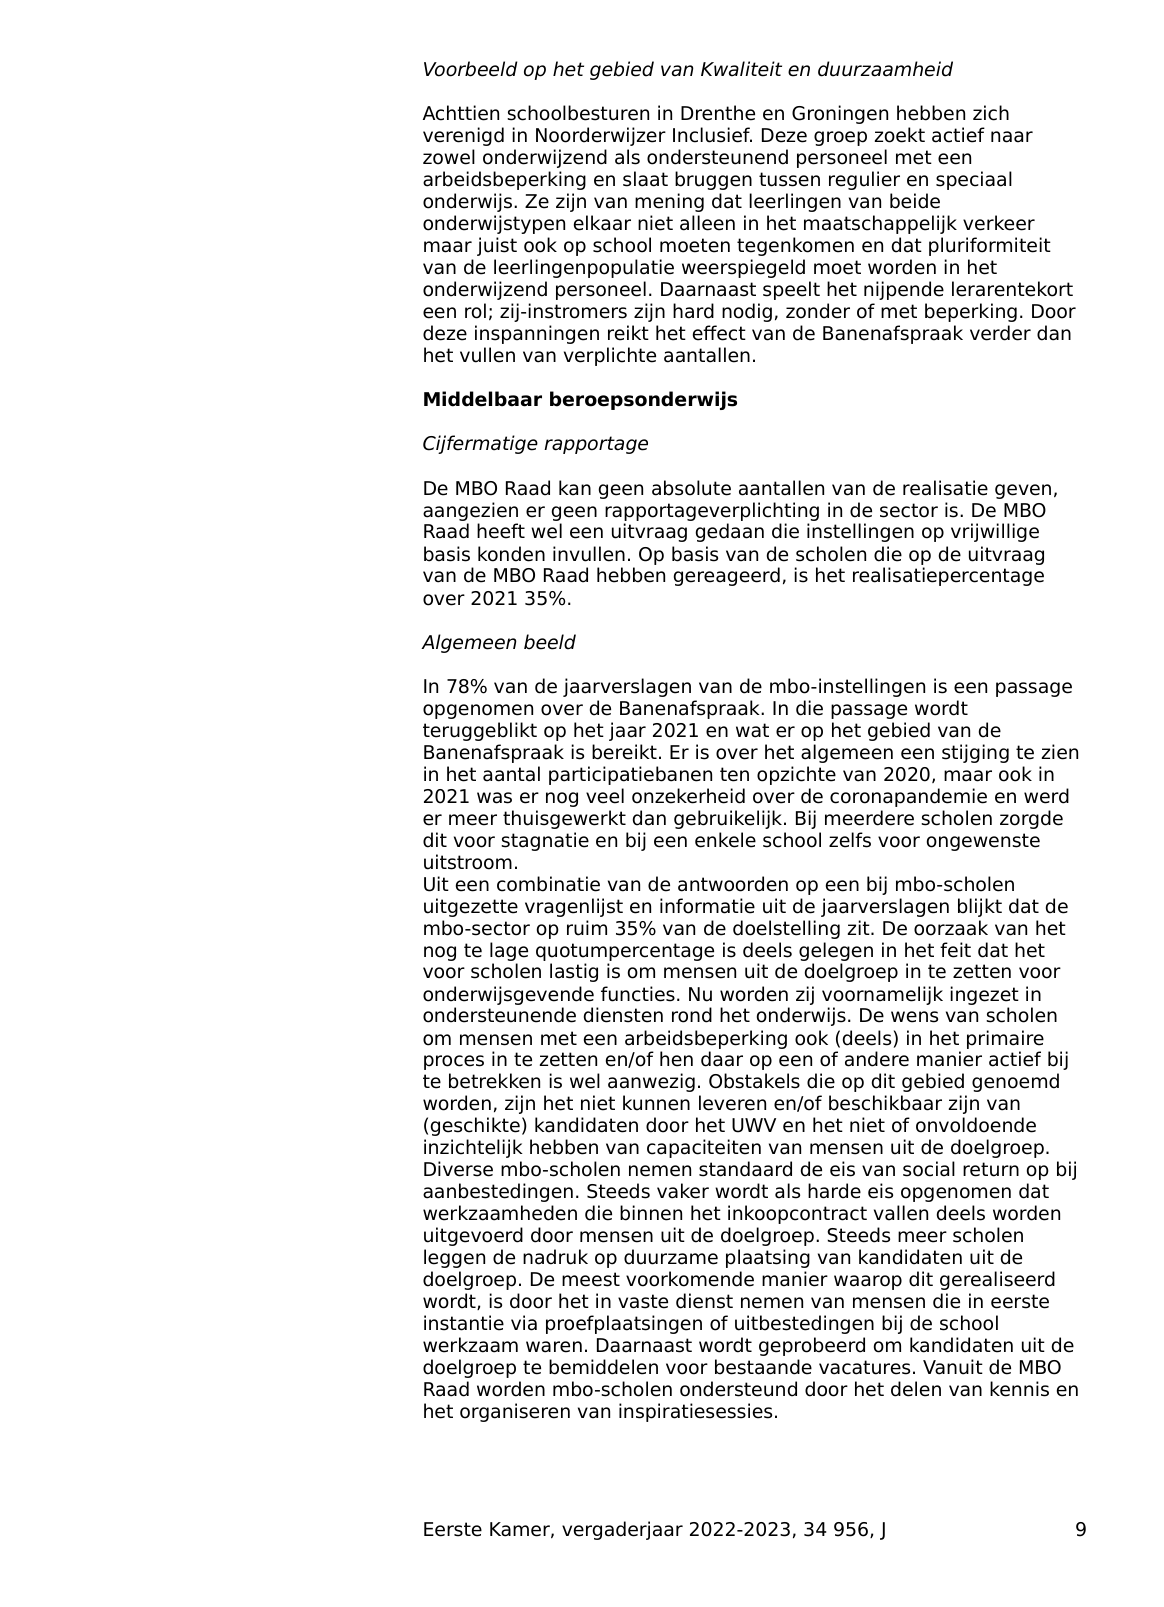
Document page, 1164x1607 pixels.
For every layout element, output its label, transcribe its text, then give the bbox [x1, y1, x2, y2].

subtitle Cijfermatige rapportage [422, 433, 1087, 455]
text In 78% van de jaarverslagen van de mbo-instellingen is een passage opgenomen over de Banenafspraak. In die passage wordt teruggeblikt op het jaar 2021 en wat er op het gebied van de Banenafspraak is bereikt. Er is over het algemeen een stijging te zien in het aantal participatiebanen ten opzichte van 2020, maar ook in 2021 was er nog veel onzekerheid over de coronapandemie en werd er meer thuisgewerkt dan gebruikelijk. Bij meerdere scholen zorgde dit voor stagnatie en bij een enkele school zelfs voor ongewenste uitstroom. [422, 676, 1087, 873]
subtitle Middelbaar beroepsonderwijs [422, 389, 1087, 411]
text Uit een combinatie van de antwoorden op een bij mbo-scholen uitgezette vragenlijst en informatie uit de jaarverslagen blijkt dat de mbo-sector op ruim 35% van de doelstelling zit. De oorzaak van het nog te lage quotumpercentage is deels gelegen in het feit dat het voor scholen lastig is om mensen uit de doelgroep in te zetten voor onderwijsgevende functies. Nu worden zij voornamelijk ingezet in ondersteunende diensten rond het onderwijs. De wens van scholen om mensen met een arbeidsbeperking ook (deels) in het primaire proces in te zetten en/of hen daar op een of andere manier actief bij te betrekken is wel aanwezig. Obstakels die op dit gebied genoemd worden, zijn het niet kunnen leveren en/of beschikbaar zijn van (geschikte) kandidaten door het UWV en het niet of onvoldoende inzichtelijk hebben van capaciteiten van mensen uit de doelgroep. Diverse mbo-scholen nemen standaard de eis van social return op bij aanbestedingen. Steeds vaker wordt als harde eis opgenomen dat werkzaamheden die binnen het inkoopcontract vallen deels worden uitgevoerd door mensen uit de doelgroep. Steeds meer scholen leggen de nadruk op duurzame plaatsing van kandidaten uit de doelgroep. De meest voorkomende manier waarop dit gerealiseerd wordt, is door het in vaste dienst nemen van mensen die in eerste instantie via proefplaatsingen of uitbestedingen bij de school werkzaam waren. Daarnaast wordt geprobeerd om kandidaten uit de doelgroep te bemiddelen voor bestaande vacatures. Vanuit de MBO Raad worden mbo-scholen ondersteund door het delen van kennis en het organiseren van inspiratiesessies. [422, 873, 1087, 1423]
subtitle Voorbeeld op het gebied van Kwaliteit en duurzaamheid [422, 59, 1087, 81]
subtitle Algemeen beeld [422, 632, 1087, 653]
text Achttien schoolbesturen in Drenthe en Groningen hebben zich verenigd in Noorderwijzer Inclusief. Deze groep zoekt actief naar zowel onderwijzend als ondersteunend personeel met een arbeidsbeperking en slaat bruggen tussen regulier en speciaal onderwijs. Ze zijn van mening dat leerlingen van beide onderwijstypen elkaar niet alleen in het maatschappelijk verkeer maar juist ook op school moeten tegenkomen en dat pluriformiteit van de leerlingenpopulatie weerspiegeld moet worden in het onderwijzend personeel. Daarnaast speelt het nijpende lerarentekort een rol; zij-instromers zijn hard nodig, zonder of met beperking. Door deze inspanningen reikt het effect van de Banenafspraak verder dan het vullen van verplichte aantallen. [422, 103, 1087, 367]
text De MBO Raad kan geen absolute aantallen van de realisatie geven, aangezien er geen rapportageverplichting in de sector is. De MBO Raad heeft wel een uitvraag gedaan die instellingen op vrijwillige basis konden invullen. Op basis van de scholen die op de uitvraag van de MBO Raad hebben gereageerd, is het realisatiepercentage over 2021 35%. [422, 477, 1087, 609]
